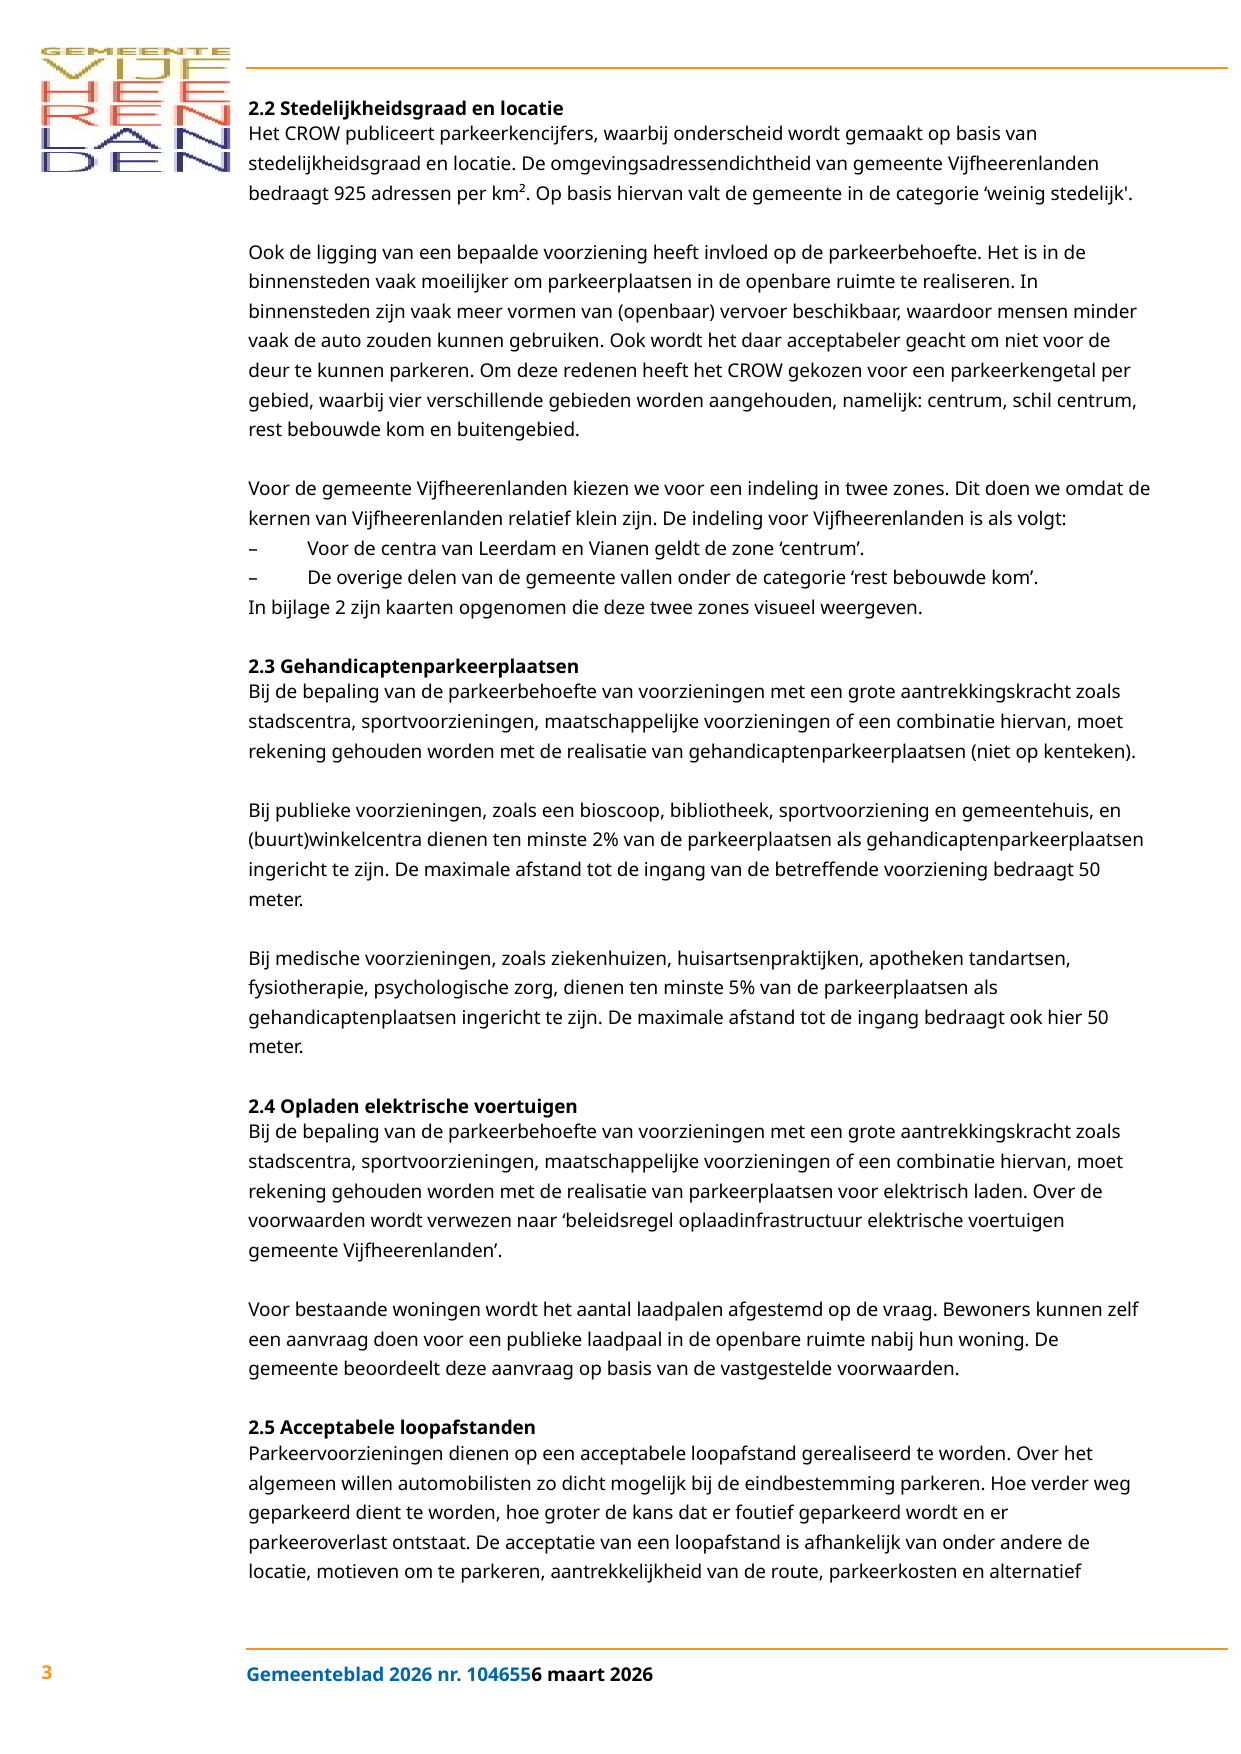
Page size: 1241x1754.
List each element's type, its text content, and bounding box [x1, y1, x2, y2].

text Parkeervoorzieningen dienen op een acceptabele loopafstand gerealiseerd te worden. Over het algemeen willen automobilisten zo dicht mogelijk bij de eindbestemming parkeren. Hoe verder weg geparkeerd dient te worden, hoe groter de kans dat er foutief geparkeerd wordt en er parkeeroverlast ontstaat. De acceptatie van een loopafstand is afhankelijk van onder andere de locatie, motieven om te parkeren, aantrekkelijkheid van de route, parkeerkosten en alternatief [248, 1440, 1152, 1584]
text 2.3 Gehandicaptenparkeerplaatsen [248, 653, 1152, 679]
text Bij medische voorzieningen, zoals ziekenhuizen, huisartsenpraktijken, apotheken tandartsen, fysiotherapie, psychologische zorg, dienen ten minste 5% van de parkeerplaatsen als gehandicaptenplaatsen ingericht te zijn. De maximale afstand tot de ingang bedraagt ook hier 50 meter. [248, 945, 1152, 1059]
text Voor bestaande woningen wordt het aantal laadpalen afgestemd op de vraag. Bewoners kunnen zelf een aanvraag doen voor een publieke laadpaal in de openbare ruimte nabij hun woning. De gemeente beoordeelt deze aanvraag op basis van de vastgestelde voorwaarden. [248, 1296, 1152, 1381]
text Bij publieke voorzieningen, zoals een bioscoop, bibliotheek, sportvoorziening en gemeentehuis, en (buurt)winkelcentra dienen ten minste 2% van de parkeerplaatsen als gehandicaptenparkeerplaatsen ingericht te zijn. De maximale afstand tot de ingang van de betreffende voorziening bedraagt 50 meter. [248, 797, 1152, 912]
picture [41, 47, 231, 172]
text Het CROW publiceert parkeerkencijfers, waarbij onderscheid wordt gemaakt op basis van stedelijkheidsgraad en locatie. De omgevingsadressendichtheid van gemeente Vijfheerenlanden bedraagt 925 adressen per km². Op basis hiervan valt de gemeente in de categorie ‘weinig stedelijk'. [248, 121, 1152, 205]
text 2.4 Opladen elektrische voertuigen [248, 1093, 1152, 1119]
list Voor de centra van Leerdam en Vianen geldt de zone ‘centrum’. [248, 535, 1152, 560]
text Bij de bepaling van de parkeerbehoefte van voorzieningen met een grote aantrekkingskracht zoals stadscentra, sportvoorzieningen, maatschappelijke voorzieningen of een combinatie hiervan, moet rekening gehouden worden met de realisatie van gehandicaptenparkeerplaatsen (niet op kenteken). [248, 679, 1152, 764]
text Voor de gemeente Vijfheerenlanden kiezen we voor een indeling in twee zones. Dit doen we omdat de kernen van Vijfheerenlanden relatief klein zijn. De indeling voor Vijfheerenlanden is als volgt: [248, 476, 1152, 531]
text 2.2 Stedelijkheidsgraad en locatie [248, 95, 1152, 121]
list De overige delen van de gemeente vallen onder de categorie ‘rest bebouwde kom’. [248, 564, 1152, 590]
text In bijlage 2 zijn kaarten opgenomen die deze twee zones visueel weergeven. [248, 594, 1152, 619]
text Bij de bepaling van de parkeerbehoefte van voorzieningen met een grote aantrekkingskracht zoals stadscentra, sportvoorzieningen, maatschappelijke voorzieningen of een combinatie hiervan, moet rekening gehouden worden met de realisatie van parkeerplaatsen voor elektrisch laden. Over de voorwaarden wordt verwezen naar ‘beleidsregel oplaadinfrastructuur elektrische voertuigen gemeente Vijfheerenlanden’. [248, 1119, 1152, 1263]
text Ook de ligging van een bepaalde voorziening heeft invloed op de parkeerbehoefte. Het is in de binnensteden vaak moeilijker om parkeerplaatsen in de openbare ruimte te realiseren. In binnensteden zijn vaak meer vormen van (openbaar) vervoer beschikbaar, waardoor mensen minder vaak de auto zouden kunnen gebruiken. Ook wordt het daar acceptabeler geacht om niet voor de deur te kunnen parkeren. Om deze redenen heeft het CROW gekozen voor een parkeerkengetal per gebied, waarbij vier verschillende gebieden worden aangehouden, namelijk: centrum, schil centrum, rest bebouwde kom en buitengebied. [248, 239, 1152, 442]
text 2.5 Acceptabele loopafstanden [248, 1414, 1152, 1440]
